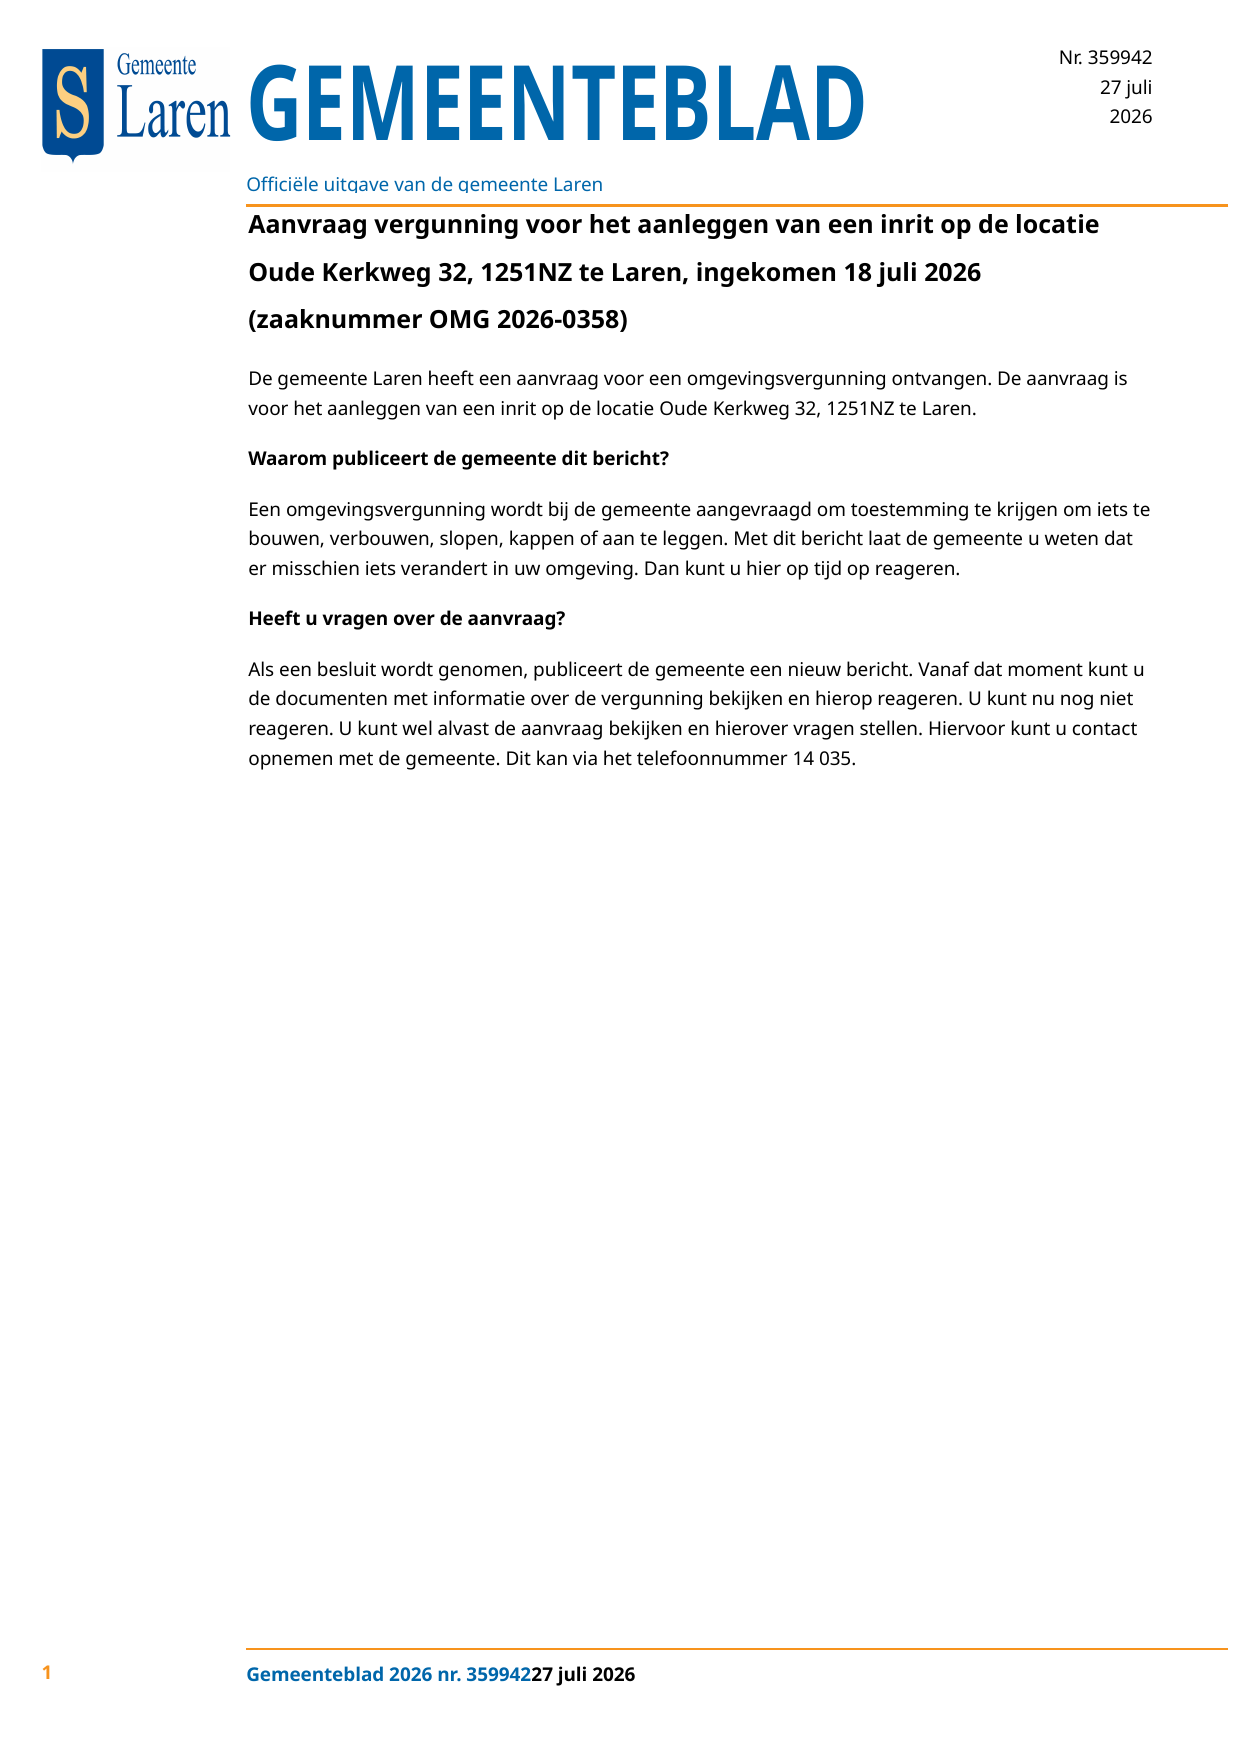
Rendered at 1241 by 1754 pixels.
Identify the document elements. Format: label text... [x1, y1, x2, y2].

text Aanvraag vergunning voor het aanleggen van een inrit op de locatie Oude Kerkweg 32, 1251NZ te Laren, ingekomen 18 juli 2026 (zaaknummer OMG 2026-0358) [248, 207, 1152, 336]
picture [41, 47, 231, 172]
text De gemeente Laren heeft een aanvraag voor een omgevingsvergunning ontvangen. De aanvraag is voor het aanleggen van een inrit op de locatie Oude Kerkweg 32, 1251NZ te Laren. [248, 366, 1152, 421]
text Als een besluit wordt genomen, publiceert de gemeente een nieuw bericht. Vanaf dat moment kunt u de documenten met informatie over de vergunning bekijken en hierop reageren. U kunt nu nog niet reageren. U kunt wel alvast de aanvraag bekijken en hierover vragen stellen. Hiervoor kunt u contact opnemen met de gemeente. Dit kan via het telefoonnummer 14 035. [248, 656, 1152, 770]
text Waarom publiceert de gemeente dit bericht? [248, 446, 1152, 471]
text Een omgevingsvergunning wordt bij de gemeente aangevraagd om toestemming te krijgen om iets te bouwen, verbouwen, slopen, kappen of aan te leggen. Met dit bericht laat de gemeente u weten dat er misschien iets verandert in uw omgeving. Dan kunt u hier op tijd op reageren. [248, 496, 1152, 581]
text Heeft u vragen over de aanvraag? [248, 606, 1152, 631]
